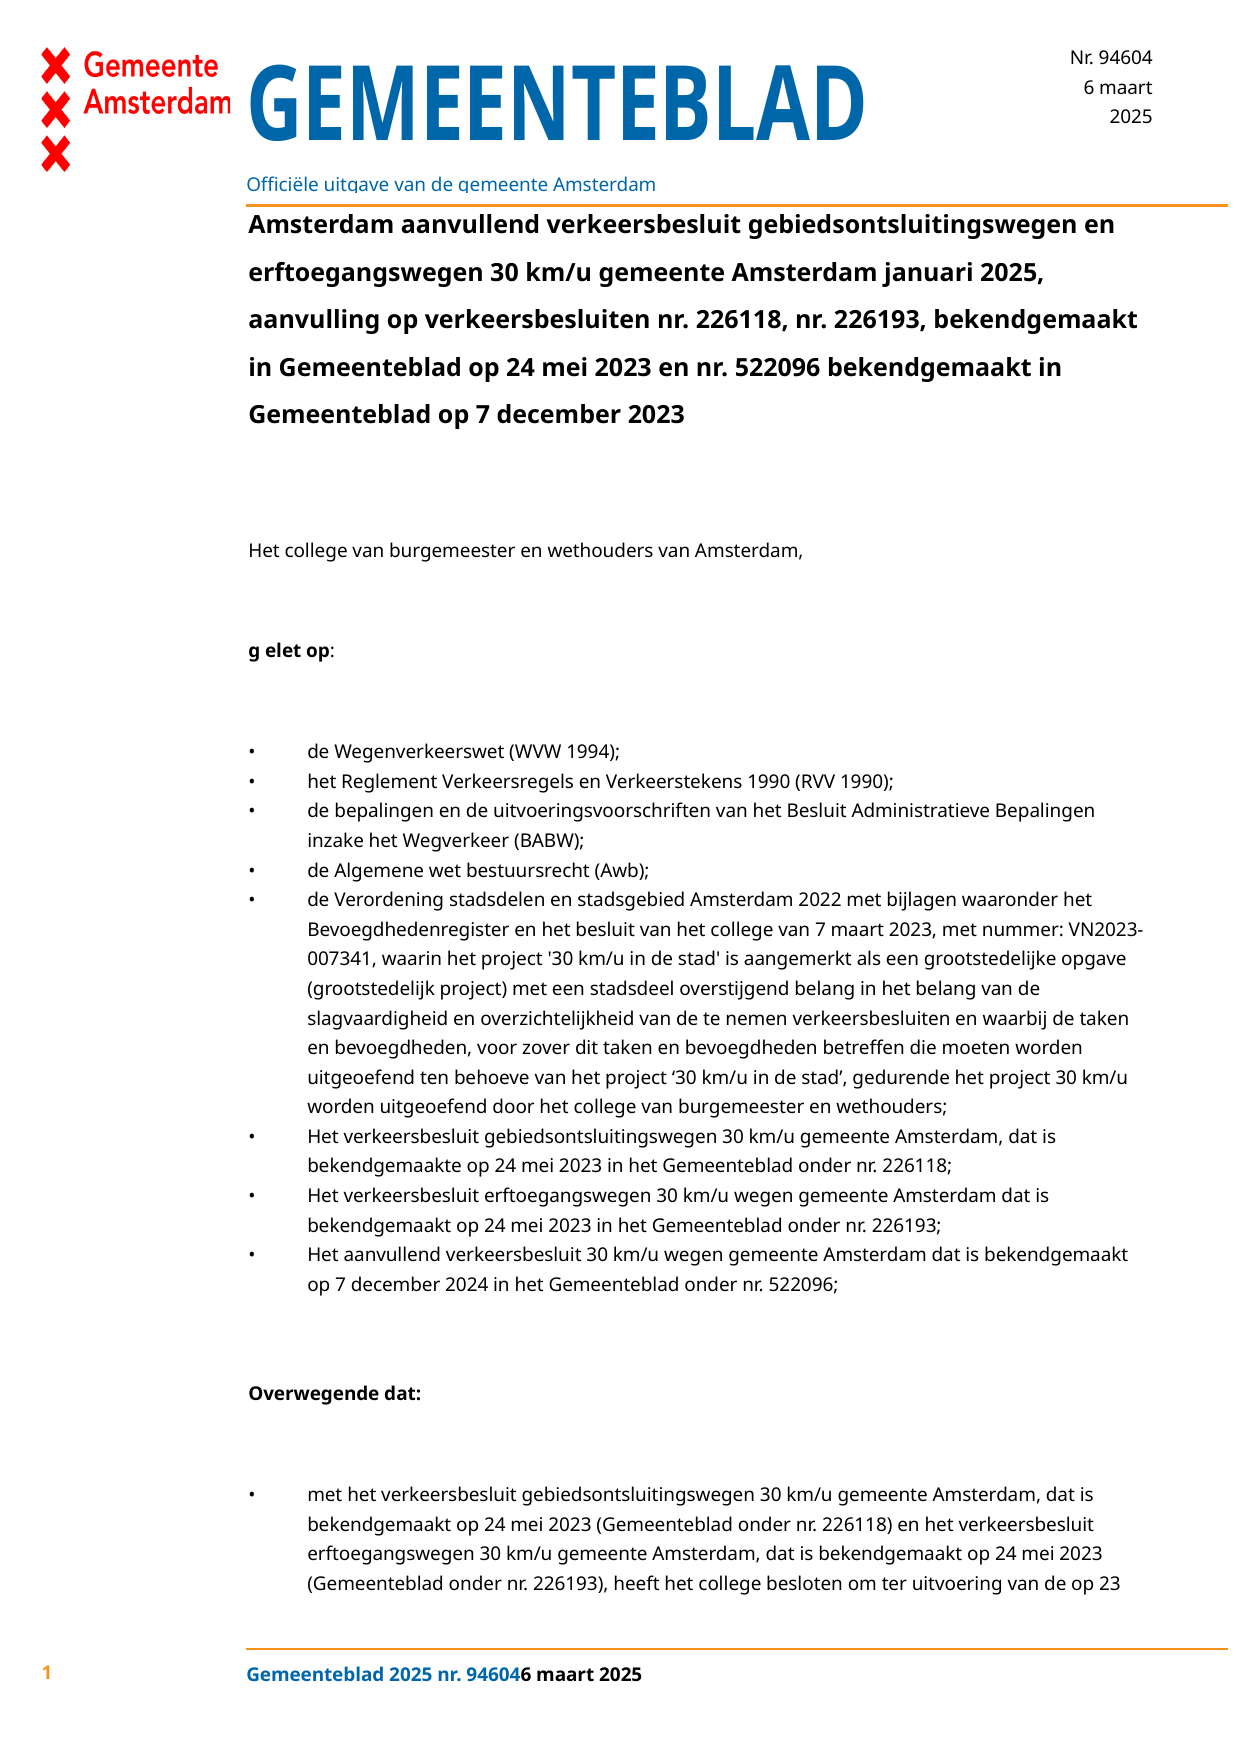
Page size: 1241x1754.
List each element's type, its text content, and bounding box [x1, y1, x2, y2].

list de Verordening stadsdelen en stadsgebied Amsterdam 2022 met bijlagen waaronder het Bevoegdhedenregister en het besluit van het college van 7 maart 2023, met nummer: VN2023- 007341, waarin het project '30 km/u in de stad' is aangemerkt als een grootstedelijke opgave (grootstedelijk project) met een stadsdeel overstijgend belang in het belang van de slagvaardigheid en overzichtelijkheid van de te nemen verkeersbesluiten en waarbij de taken en bevoegdheden, voor zover dit taken en bevoegdheden betreffen die moeten worden uitgeoefend ten behoeve van het project ‘30 km/u in de stad’, gedurende het project 30 km/u worden uitgeoefend door het college van burgemeester en wethouders; [248, 886, 1152, 1119]
list met het verkeersbesluit gebiedsontsluitingswegen 30 km/u gemeente Amsterdam, dat is bekendgemaakt op 24 mei 2023 (Gemeenteblad onder nr. 226118) en het verkeersbesluit erftoegangswegen 30 km/u gemeente Amsterdam, dat is bekendgemaakt op 24 mei 2023 (Gemeenteblad onder nr. 226193), heeft het college besloten om ter uitvoering van de op 23 [248, 1481, 1152, 1596]
text Overwegende dat: [248, 1381, 1152, 1406]
list de Wegenverkeerswet (WVW 1994); [248, 738, 1152, 764]
list de Algemene wet bestuursrecht (Awb); [248, 857, 1152, 883]
picture [41, 47, 231, 172]
text Amsterdam aanvullend verkeersbesluit gebiedsontsluitingswegen en erftoegangswegen 30 km/u gemeente Amsterdam januari 2025, aanvulling op verkeersbesluiten nr. 226118, nr. 226193, bekendgemaakt in Gemeenteblad op 24 mei 2023 en nr. 522096 bekendgemaakt in Gemeenteblad op 7 december 2023 [248, 207, 1152, 431]
list het Reglement Verkeersregels en Verkeerstekens 1990 (RVV 1990); [248, 768, 1152, 794]
list Het verkeersbesluit erftoegangswegen 30 km/u wegen gemeente Amsterdam dat is bekendgemaakt op 24 mei 2023 in het Gemeenteblad onder nr. 226193; [248, 1182, 1152, 1238]
text Het college van burgemeester en wethouders van Amsterdam, [248, 537, 1152, 563]
text g elet op: [248, 638, 1152, 663]
list Het aanvullend verkeersbesluit 30 km/u wegen gemeente Amsterdam dat is bekendgemaakt op 7 december 2024 in het Gemeenteblad onder nr. 522096; [248, 1241, 1152, 1297]
list Het verkeersbesluit gebiedsontsluitingswegen 30 km/u gemeente Amsterdam, dat is bekendgemaakte op 24 mei 2023 in het Gemeenteblad onder nr. 226118; [248, 1123, 1152, 1178]
list de bepalingen en de uitvoeringsvoorschriften van het Besluit Administratieve Bepalingen inzake het Wegverkeer (BABW); [248, 798, 1152, 853]
